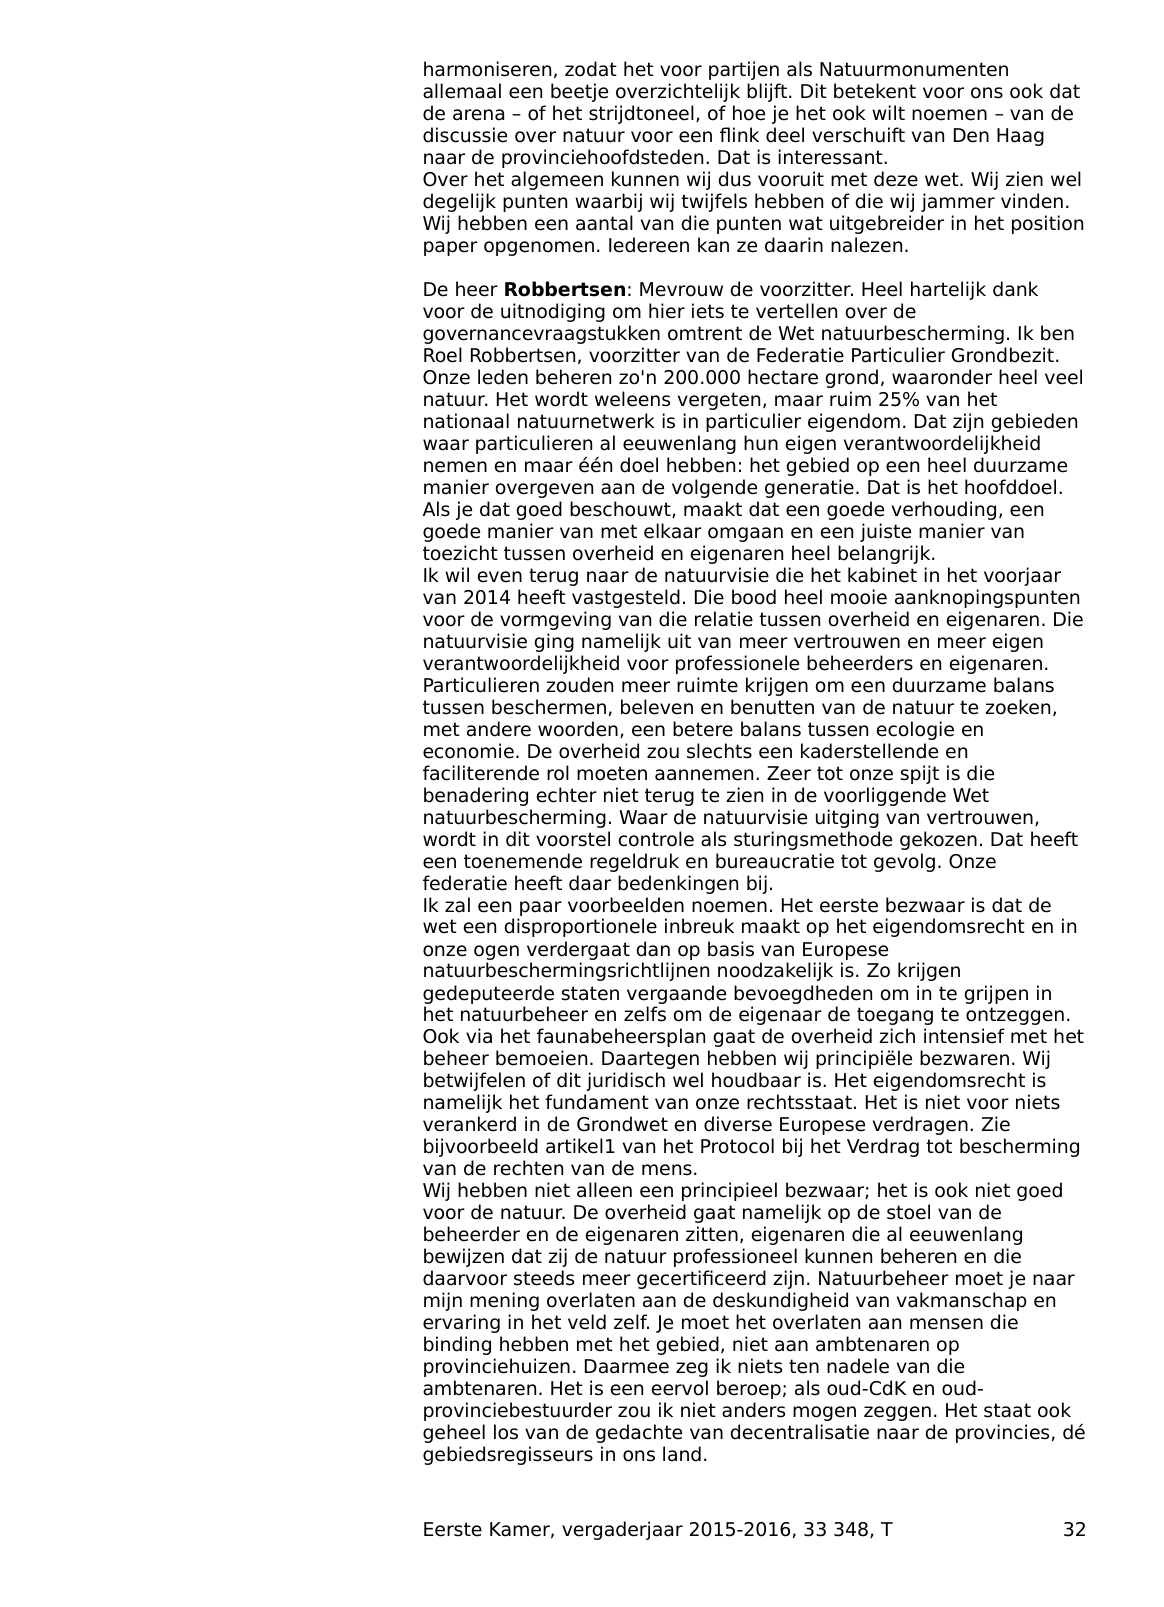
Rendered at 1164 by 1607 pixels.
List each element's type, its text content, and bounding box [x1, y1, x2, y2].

text Over het algemeen kunnen wij dus vooruit met deze wet. Wij zien wel degelijk punten waarbij wij twijfels hebben of die wij jammer vinden. Wij hebben een aantal van die punten wat uitgebreider in het position paper opgenomen. Iedereen kan ze daarin nalezen. [422, 169, 1087, 257]
text Ik zal een paar voorbeelden noemen. Het eerste bezwaar is dat de wet een disproportionele inbreuk maakt op het eigendomsrecht en in onze ogen verdergaat dan op basis van Europese natuurbeschermingsrichtlijnen noodzakelijk is. Zo krijgen gedeputeerde staten vergaande bevoegdheden om in te grijpen in het natuurbeheer en zelfs om de eigenaar de toegang te ontzeggen. Ook via het faunabeheersplan gaat de overheid zich intensief met het beheer bemoeien. Daartegen hebben wij principiële bezwaren. Wij betwijfelen of dit juridisch wel houdbaar is. Het eigendomsrecht is namelijk het fundament van onze rechtsstaat. Het is niet voor niets verankerd in de Grondwet en diverse Europese verdragen. Zie bijvoorbeeld artikel1 van het Protocol bij het Verdrag tot bescherming van de rechten van de mens. [422, 894, 1087, 1180]
text Ik wil even terug naar de natuurvisie die het kabinet in het voorjaar van 2014 heeft vastgesteld. Die bood heel mooie aanknopingspunten voor de vormgeving van die relatie tussen overheid en eigenaren. Die natuurvisie ging namelijk uit van meer vertrouwen en meer eigen verantwoordelijkheid voor professionele beheerders en eigenaren. Particulieren zouden meer ruimte krijgen om een duurzame balans tussen beschermen, beleven en benutten van de natuur te zoeken, met andere woorden, een betere balans tussen ecologie en economie. De overheid zou slechts een kaderstellende en faciliterende rol moeten aannemen. Zeer tot onze spijt is die benadering echter niet terug te zien in de voorliggende Wet natuurbescherming. Waar de natuurvisie uitging van vertrouwen, wordt in dit voorstel controle als sturingsmethode gekozen. Dat heeft een toenemende regeldruk en bureaucratie tot gevolg. Onze federatie heeft daar bedenkingen bij. [422, 565, 1087, 894]
text De heer Robbertsen: Mevrouw de voorzitter. Heel hartelijk dank voor de uitnodiging om hier iets te vertellen over de governancevraagstukken omtrent de Wet natuurbescherming. Ik ben Roel Robbertsen, voorzitter van de Federatie Particulier Grondbezit. Onze leden beheren zo'n 200.000 hectare grond, waaronder heel veel natuur. Het wordt weleens vergeten, maar ruim 25% van het nationaal natuurnetwerk is in particulier eigendom. Dat zijn gebieden waar particulieren al eeuwenlang hun eigen verantwoordelijkheid nemen en maar één doel hebben: het gebied op een heel duurzame manier overgeven aan de volgende generatie. Dat is het hoofddoel. Als je dat goed beschouwt, maakt dat een goede verhouding, een goede manier van met elkaar omgaan en een juiste manier van toezicht tussen overheid en eigenaren heel belangrijk. [422, 279, 1087, 565]
text harmoniseren, zodat het voor partijen als Natuurmonumenten allemaal een beetje overzichtelijk blijft. Dit betekent voor ons ook dat de arena – of het strijdtoneel, of hoe je het ook wilt noemen – van de discussie over natuur voor een flink deel verschuift van Den Haag naar de provinciehoofdsteden. Dat is interessant. [422, 59, 1087, 169]
text Wij hebben niet alleen een principieel bezwaar; het is ook niet goed voor de natuur. De overheid gaat namelijk op de stoel van de beheerder en de eigenaren zitten, eigenaren die al eeuwenlang bewijzen dat zij de natuur professioneel kunnen beheren en die daarvoor steeds meer gecertificeerd zijn. Natuurbeheer moet je naar mijn mening overlaten aan de deskundigheid van vakmanschap en ervaring in het veld zelf. Je moet het overlaten aan mensen die binding hebben met het gebied, niet aan ambtenaren op provinciehuizen. Daarmee zeg ik niets ten nadele van die ambtenaren. Het is een eervol beroep; als oud-CdK en oud-provinciebestuurder zou ik niet anders mogen zeggen. Het staat ook geheel los van de gedachte van decentralisatie naar de provincies, dé gebiedsregisseurs in ons land. [422, 1180, 1087, 1466]
